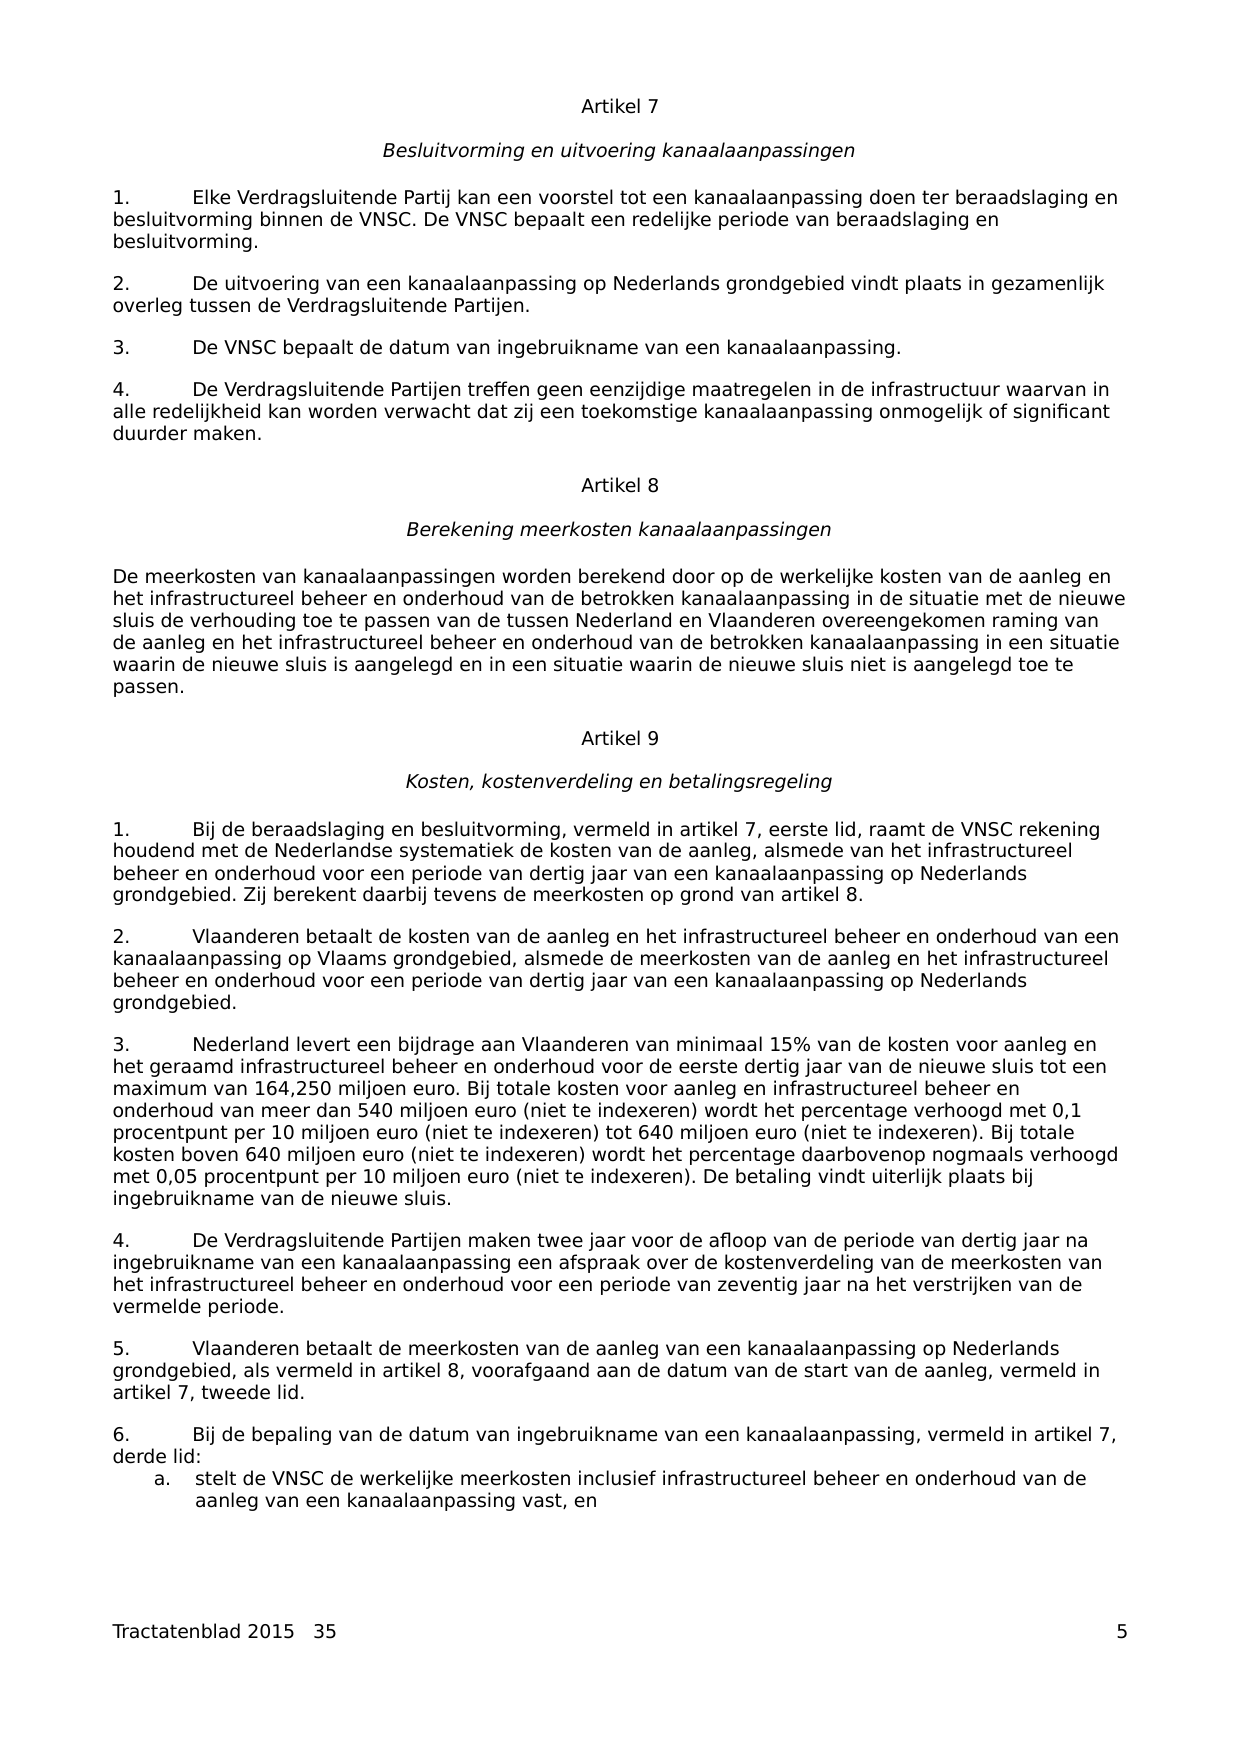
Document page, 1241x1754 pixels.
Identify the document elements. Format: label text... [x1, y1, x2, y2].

subtitle Artikel 7 Besluitvorming en uitvoering kanaalaanpassingen [112, 96, 1128, 162]
text De meerkosten van kanaalaanpassingen worden berekend door op de werkelijke kosten van de aanleg en het infrastructureel beheer en onderhoud van de betrokken kanaalaanpassing in de situatie met de nieuwe sluis de verhouding toe te passen van de tussen Nederland en Vlaanderen overeengekomen raming van de aanleg en het infrastructureel beheer en onderhoud van de betrokken kanaalaanpassing in een situatie waarin de nieuwe sluis is aangelegd en in een situatie waarin de nieuwe sluis niet is aangelegd toe te passen. [112, 566, 1128, 697]
text 2. De uitvoering van een kanaalaanpassing op Nederlands grondgebied vindt plaats in gezamenlijk overleg tussen de Verdragsluitende Partijen. [112, 273, 1128, 317]
text 1. Bij de beraadslaging en besluitvorming, vermeld in artikel 7, eerste lid, raamt de VNSC rekening houdend met de Nederlandse systematiek de kosten van de aanleg, alsmede van het infrastructureel beheer en onderhoud voor een periode van dertig jaar van een kanaalaanpassing op Nederlands grondgebied. Zij berekent daarbij tevens de meerkosten op grond van artikel 8. [112, 818, 1128, 906]
text 2. Vlaanderen betaalt de kosten van de aanleg en het infrastructureel beheer en onderhoud van een kanaalaanpassing op Vlaams grondgebied, alsmede de meerkosten van de aanleg en het infrastructureel beheer en onderhoud voor een periode van dertig jaar van een kanaalaanpassing op Nederlands grondgebied. [112, 926, 1128, 1014]
text 6. Bij de bepaling van de datum van ingebruikname van een kanaalaanpassing, vermeld in artikel 7, derde lid: [112, 1424, 1128, 1468]
subtitle Artikel 8 Berekening meerkosten kanaalaanpassingen [112, 475, 1128, 541]
text 4. De Verdragsluitende Partijen treffen geen eenzijdige maatregelen in de infrastructuur waarvan in alle redelijkheid kan worden verwacht dat zij een toekomstige kanaalaanpassing onmogelijk of significant duurder maken. [112, 379, 1128, 445]
text 5. Vlaanderen betaalt de meerkosten van de aanleg van een kanaalaanpassing op Nederlands grondgebied, als vermeld in artikel 8, voorafgaand aan de datum van de start van de aanleg, vermeld in artikel 7, tweede lid. [112, 1338, 1128, 1404]
text 3. Nederland levert een bijdrage aan Vlaanderen van minimaal 15% van de kosten voor aanleg en het geraamd infrastructureel beheer en onderhoud voor de eerste dertig jaar van de nieuwe sluis tot een maximum van 164,250 miljoen euro. Bij totale kosten voor aanleg en infrastructureel beheer en onderhoud van meer dan 540 miljoen euro (niet te indexeren) wordt het percentage verhoogd met 0,1 procentpunt per 10 miljoen euro (niet te indexeren) tot 640 miljoen euro (niet te indexeren). Bij totale kosten boven 640 miljoen euro (niet te indexeren) wordt het percentage daarbovenop nogmaals verhoogd met 0,05 procentpunt per 10 miljoen euro (niet te indexeren). De betaling vindt uiterlijk plaats bij ingebruikname van de nieuwe sluis. [112, 1034, 1128, 1210]
text 3. De VNSC bepaalt de datum van ingebruikname van een kanaalaanpassing. [112, 337, 1128, 359]
text 1. Elke Verdragsluitende Partij kan een voorstel tot een kanaalaanpassing doen ter beraadslaging en besluitvorming binnen de VNSC. De VNSC bepaalt een redelijke periode van beraadslaging en besluitvorming. [112, 187, 1128, 253]
text 4. De Verdragsluitende Partijen maken twee jaar voor de afloop van de periode van dertig jaar na ingebruikname van een kanaalaanpassing een afspraak over de kostenverdeling van de meerkosten van het infrastructureel beheer en onderhoud voor een periode van zeventig jaar na het verstrijken van de vermelde periode. [112, 1230, 1128, 1318]
text a. stelt de VNSC de werkelijke meerkosten inclusief infrastructureel beheer en onderhoud van de aanleg van een kanaalaanpassing vast, en [153, 1468, 1128, 1512]
subtitle Artikel 9 Kosten, kostenverdeling en betalingsregeling [112, 727, 1128, 793]
